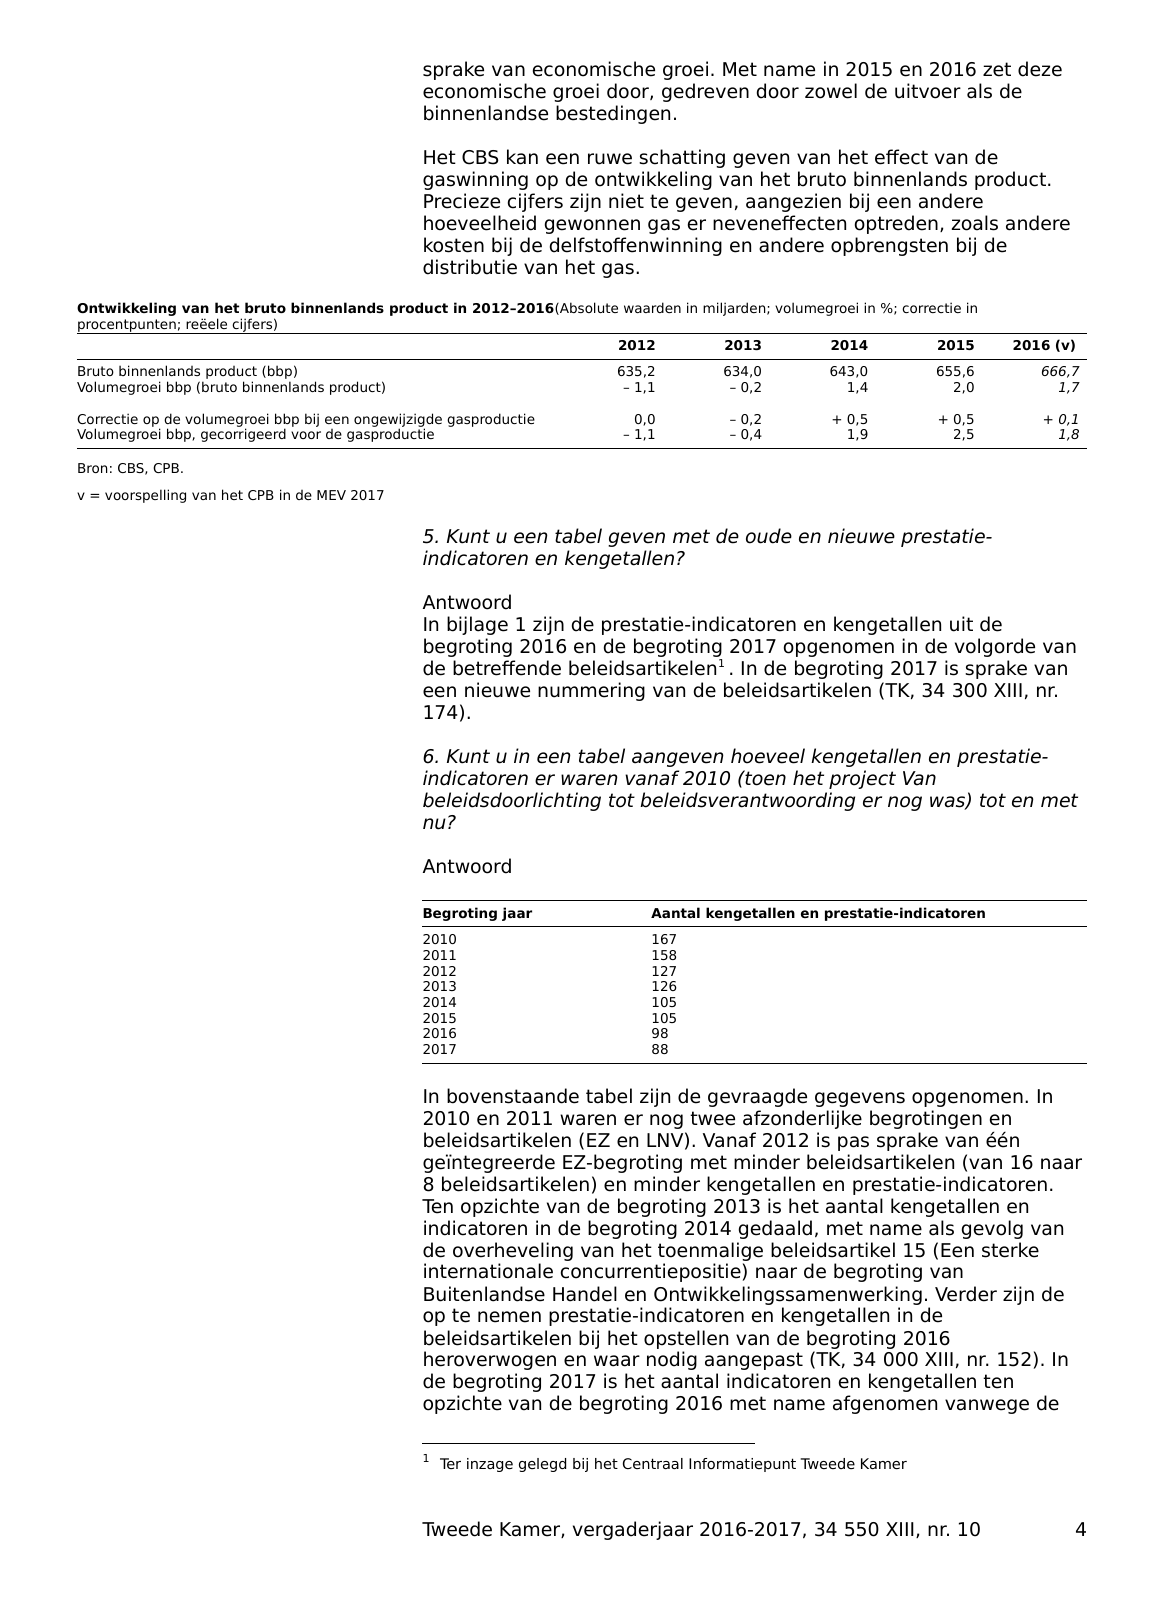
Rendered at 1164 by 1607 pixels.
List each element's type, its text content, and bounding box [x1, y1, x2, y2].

text sprake van economische groei. Met name in 2015 en 2016 zet deze economische groei door, gedreven door zowel de uitvoer als de binnenlandse bestedingen. [422, 59, 1087, 125]
table_cell – 0,4 [661, 427, 768, 448]
table_cell 2,0 [874, 380, 980, 396]
table_cell 2,5 [874, 427, 980, 448]
table_cell 2016 [422, 1026, 645, 1042]
table_cell 158 [645, 948, 1087, 963]
table_header Ontwikkeling van het bruto binnenlands product in 2012–2016(Absolute waarden in miljarden; volumegroei in %; correctie in procentpunten; reëele cijfers) [77, 301, 1087, 332]
text Antwoord [422, 856, 1087, 878]
table_cell 635,2 [555, 360, 661, 380]
table_cell 1,4 [768, 380, 874, 396]
table_cell – 0,2 [661, 411, 768, 427]
table_cell 2017 [422, 1042, 645, 1062]
table_cell 2013 [422, 979, 645, 995]
table_cell – 1,1 [555, 380, 661, 396]
table_cell [555, 396, 661, 411]
table_cell [77, 334, 555, 358]
table_cell 2014 [422, 995, 645, 1011]
table_cell 2012 [422, 963, 645, 979]
table_header Begroting jaar [422, 901, 645, 926]
text Antwoord [422, 592, 1087, 614]
table_cell [661, 396, 768, 411]
table_cell 2016 (v) [980, 334, 1087, 358]
table_cell – 1,1 [555, 427, 661, 448]
table_header Aantal kengetallen en prestatie-indicatoren [645, 901, 1087, 926]
table_cell 98 [645, 1026, 1087, 1042]
text 5. Kunt u een tabel geven met de oude en nieuwe prestatie-indicatoren en kengetallen? [422, 526, 1087, 570]
table_cell 2014 [768, 334, 874, 358]
table_cell + 0,5 [874, 411, 980, 427]
table_cell Bron: CBS, CPB. v = voorspelling van het CPB in de MEV 2017 [77, 449, 1087, 504]
text In bovenstaande tabel zijn de gevraagde gegevens opgenomen. In 2010 en 2011 waren er nog twee afzonderlijke begrotingen en beleidsartikelen (EZ en LNV). Vanaf 2012 is pas sprake van één geïntegreerde EZ-begroting met minder beleidsartikelen (van 16 naar 8 beleidsartikelen) en minder kengetallen en prestatie-indicatoren. Ten opzichte van de begroting 2013 is het aantal kengetallen en indicatoren in de begroting 2014 gedaald, met name als gevolg van de overheveling van het toenmalige beleidsartikel 15 (Een sterke internationale concurrentiepositie) naar de begroting van Buitenlandse Handel en Ontwikkelingssamenwerking. Verder zijn de op te nemen prestatie-indicatoren en kengetallen in de beleidsartikelen bij het opstellen van de begroting 2016 heroverwogen en waar nodig aangepast (TK, 34 000 XIII, nr. 152). In de begroting 2017 is het aantal indicatoren en kengetallen ten opzichte van de begroting 2016 met name afgenomen vanwege de [422, 1086, 1087, 1415]
table_cell 1,8 [980, 427, 1087, 448]
table_cell 105 [645, 995, 1087, 1011]
table_cell [874, 396, 980, 411]
table_cell 1,7 [980, 380, 1087, 396]
table_cell + 0,5 [768, 411, 874, 427]
table_cell 126 [645, 979, 1087, 995]
table_cell 0,0 [555, 411, 661, 427]
table_cell 655,6 [874, 360, 980, 380]
table_cell 643,0 [768, 360, 874, 380]
table_cell Bruto binnenlands product (bbp) [77, 360, 555, 380]
table_cell 127 [645, 963, 1087, 979]
table_cell Volumegroei bbp (bruto binnenlands product) [77, 380, 555, 396]
text Het CBS kan een ruwe schatting geven van het effect van de gaswinning op de ontwikkeling van het bruto binnenlands product. Precieze cijfers zijn niet te geven, aangezien bij een andere hoeveelheid gewonnen gas er neveneffecten optreden, zoals andere kosten bij de delfstoffenwinning en andere opbrengsten bij de distributie van het gas. [422, 147, 1087, 279]
table_cell [768, 396, 874, 411]
table_cell Volumegroei bbp, gecorrigeerd voor de gasproductie [77, 427, 555, 448]
table_cell 167 [645, 927, 1087, 948]
table_cell 2011 [422, 948, 645, 963]
table_cell [980, 396, 1087, 411]
table_cell 2015 [874, 334, 980, 358]
table_cell 105 [645, 1011, 1087, 1026]
table_cell 2012 [555, 334, 661, 358]
table_cell 2015 [422, 1011, 645, 1026]
table_cell 2010 [422, 927, 645, 948]
table_cell 634,0 [661, 360, 768, 380]
table_cell [77, 396, 555, 411]
text 6. Kunt u in een tabel aangeven hoeveel kengetallen en prestatie-indicatoren er waren vanaf 2010 (toen het project Van beleidsdoorlichting tot beleidsverantwoording er nog was) tot en met nu? [422, 746, 1087, 834]
table_cell 1,9 [768, 427, 874, 448]
table_cell + 0,1 [980, 411, 1087, 427]
table_cell 88 [645, 1042, 1087, 1062]
table_cell Correctie op de volumegroei bbp bij een ongewijzigde gasproductie [77, 411, 555, 427]
table_cell 666,7 [980, 360, 1087, 380]
table_cell – 0,2 [661, 380, 768, 396]
table_cell 2013 [661, 334, 768, 358]
text In bijlage 1 zijn de prestatie-indicatoren en kengetallen uit de begroting 2016 en de begroting 2017 opgenomen in de volgorde van de betreffende beleidsartikelen. In de begroting 2017 is sprake van een nieuwe nummering van de beleidsartikelen (TK, 34 300 XIII, nr. 174). [422, 614, 1087, 724]
text Ter inzage gelegd bij het Centraal Informatiepunt Tweede Kamer [422, 1452, 1087, 1474]
